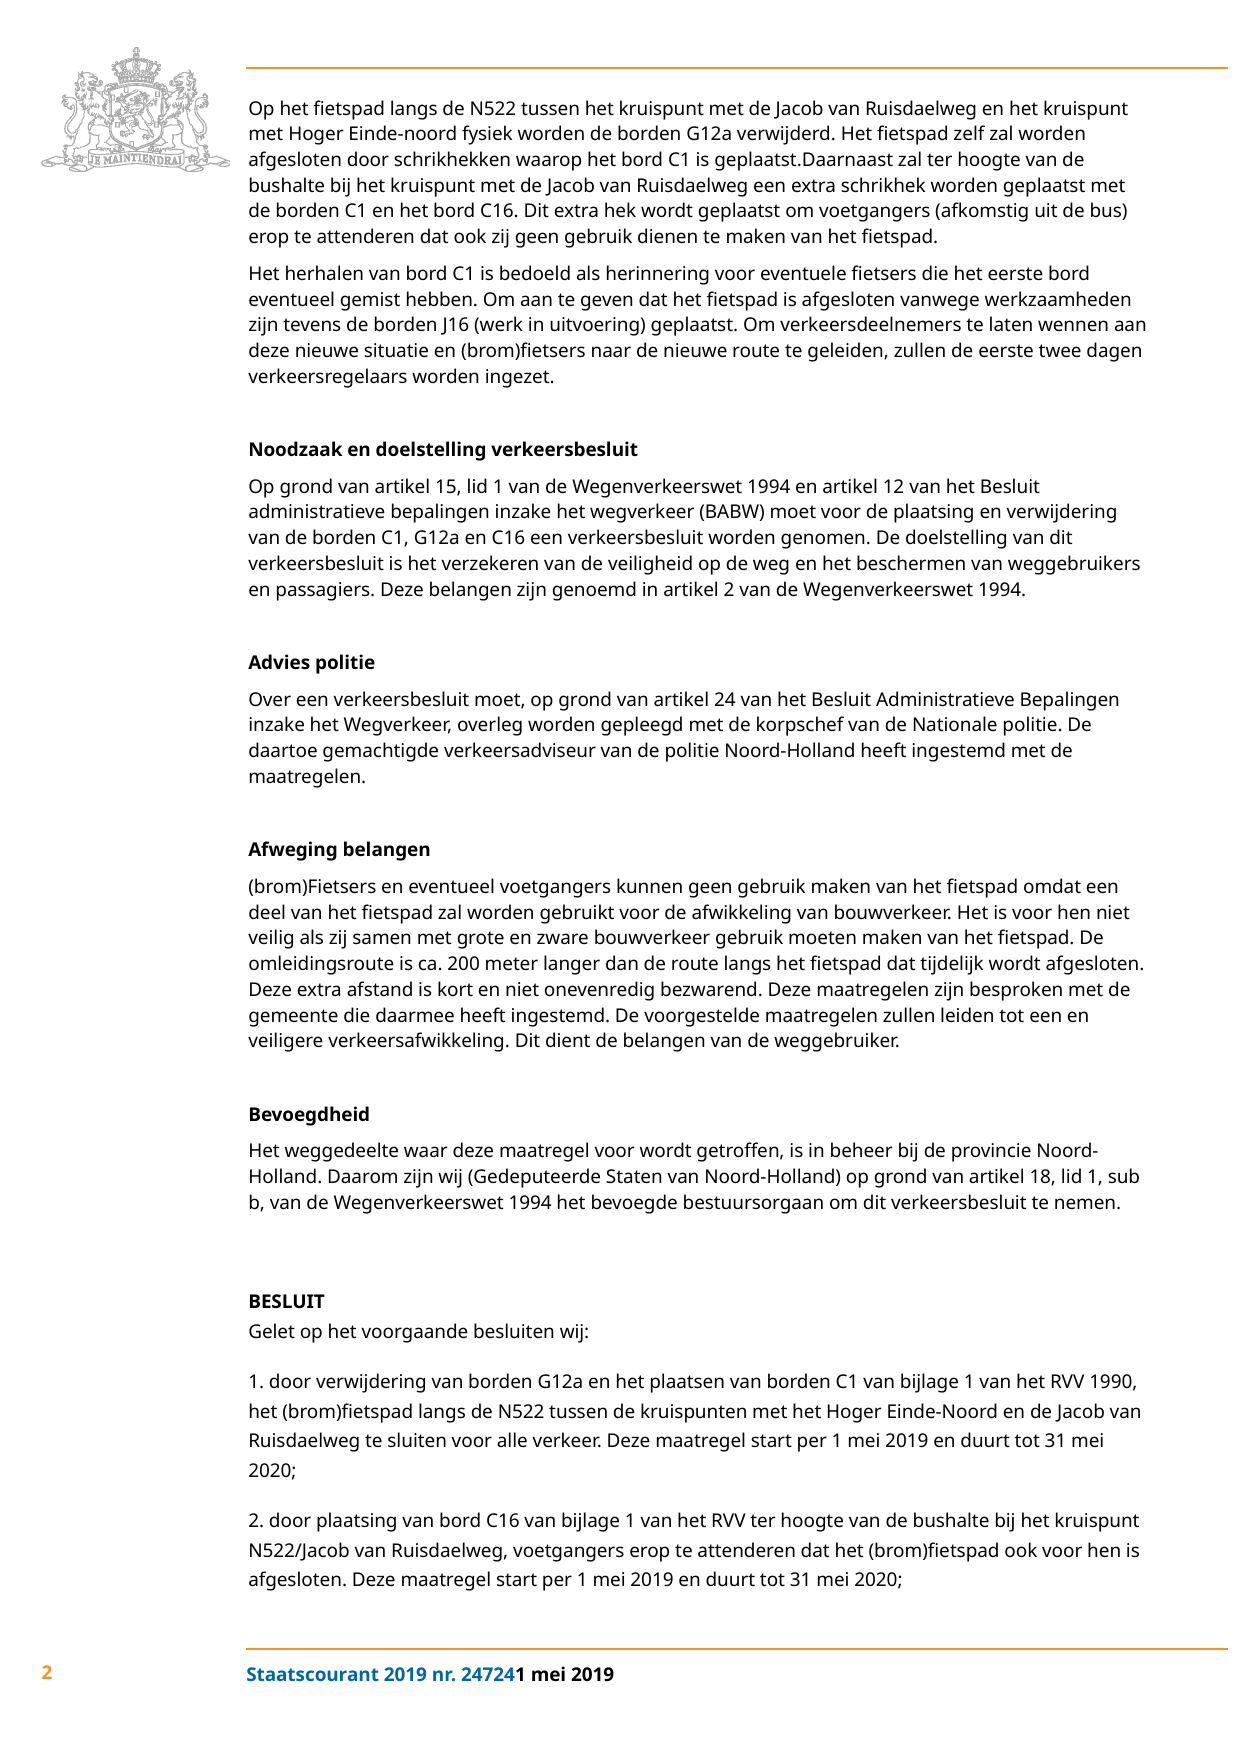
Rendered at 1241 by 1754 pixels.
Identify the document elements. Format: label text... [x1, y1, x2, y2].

text (brom)Fietsers en eventueel voetgangers kunnen geen gebruik maken van het fietspad omdat een deel van het fietspad zal worden gebruikt voor de afwikkeling van bouwverkeer. Het is voor hen niet veilig als zij samen met grote en zware bouwverkeer gebruik moeten maken van het fietspad. De omleidingsroute is ca. 200 meter langer dan de route langs het fietspad dat tijdelijk wordt afgesloten. Deze extra afstand is kort en niet onevenredig bezwarend. Deze maatregelen zijn besproken met de gemeente die daarmee heeft ingestemd. De voorgestelde maatregelen zullen leiden tot een en veiligere verkeersafwikkeling. Dit dient de belangen van de weggebruiker. [248, 873, 1152, 1053]
text Op het fietspad langs de N522 tussen het kruispunt met de Jacob van Ruisdaelweg en het kruispunt met Hoger Einde-noord fysiek worden de borden G12a verwijderd. Het fietspad zelf zal worden afgesloten door schrikhekken waarop het bord C1 is geplaatst.Daarnaast zal ter hoogte van de bushalte bij het kruispunt met de Jacob van Ruisdaelweg een extra schrikhek worden geplaatst met de borden C1 en het bord C16. Dit extra hek wordt geplaatst om voetgangers (afkomstig uit de bus) erop te attenderen dat ook zij geen gebruik dienen te maken van het fietspad. [248, 95, 1152, 249]
text Over een verkeersbesluit moet, op grond van artikel 24 van het Besluit Administratieve Bepalingen inzake het Wegverkeer, overleg worden gepleegd met de korpschef van de Nationale politie. De daartoe gemachtigde verkeersadviseur van de politie Noord-Holland heeft ingestemd met de maatregelen. [248, 686, 1152, 789]
text Gelet op het voorgaande besluiten wij: [248, 1318, 1152, 1344]
text 1. door verwijdering van borden G12a en het plaatsen van borden C1 van bijlage 1 van het RVV 1990, het (brom)fietspad langs de N522 tussen de kruispunten met het Hoger Einde-Noord en de Jacob van Ruisdaelweg te sluiten voor alle verkeer. Deze maatregel start per 1 mei 2019 en duurt tot 31 mei 2020; [248, 1368, 1152, 1483]
text Bevoegdheid [248, 1101, 1152, 1127]
text Advies politie [248, 649, 1152, 675]
text Noodzaak en doelstelling verkeersbesluit [248, 436, 1152, 462]
text Op grond van artikel 15, lid 1 van de Wegenverkeerswet 1994 en artikel 12 van het Besluit administratieve bepalingen inzake het wegverkeer (BABW) moet voor de plaatsing en verwijdering van de borden C1, G12a en C16 een verkeersbesluit worden genomen. De doelstelling van dit verkeersbesluit is het verzekeren van de veiligheid op de weg en het beschermen van weggebruikers en passagiers. Deze belangen zijn genoemd in artikel 2 van de Wegenverkeerswet 1994. [248, 473, 1152, 602]
picture [41, 47, 231, 172]
text BESLUIT [248, 1288, 1152, 1314]
text Het herhalen van bord C1 is bedoeld als herinnering voor eventuele fietsers die het eerste bord eventueel gemist hebben. Om aan te geven dat het fietspad is afgesloten vanwege werkzaamheden zijn tevens de borden J16 (werk in uitvoering) geplaatst. Om verkeersdeelnemers te laten wennen aan deze nieuwe situatie en (brom)fietsers naar de nieuwe route te geleiden, zullen de eerste twee dagen verkeersregelaars worden ingezet. [248, 260, 1152, 389]
text Het weggedeelte waar deze maatregel voor wordt getroffen, is in beheer bij de provincie Noord-Holland. Daarom zijn wij (Gedeputeerde Staten van Noord-Holland) op grond van artikel 18, lid 1, sub b, van de Wegenverkeerswet 1994 het bevoegde bestuursorgaan om dit verkeersbesluit te nemen. [248, 1137, 1152, 1215]
text 2. door plaatsing van bord C16 van bijlage 1 van het RVV ter hoogte van de bushalte bij het kruispunt N522/Jacob van Ruisdaelweg, voetgangers erop te attenderen dat het (brom)fietspad ook voor hen is afgesloten. Deze maatregel start per 1 mei 2019 en duurt tot 31 mei 2020; [248, 1507, 1152, 1592]
text Afweging belangen [248, 836, 1152, 862]
